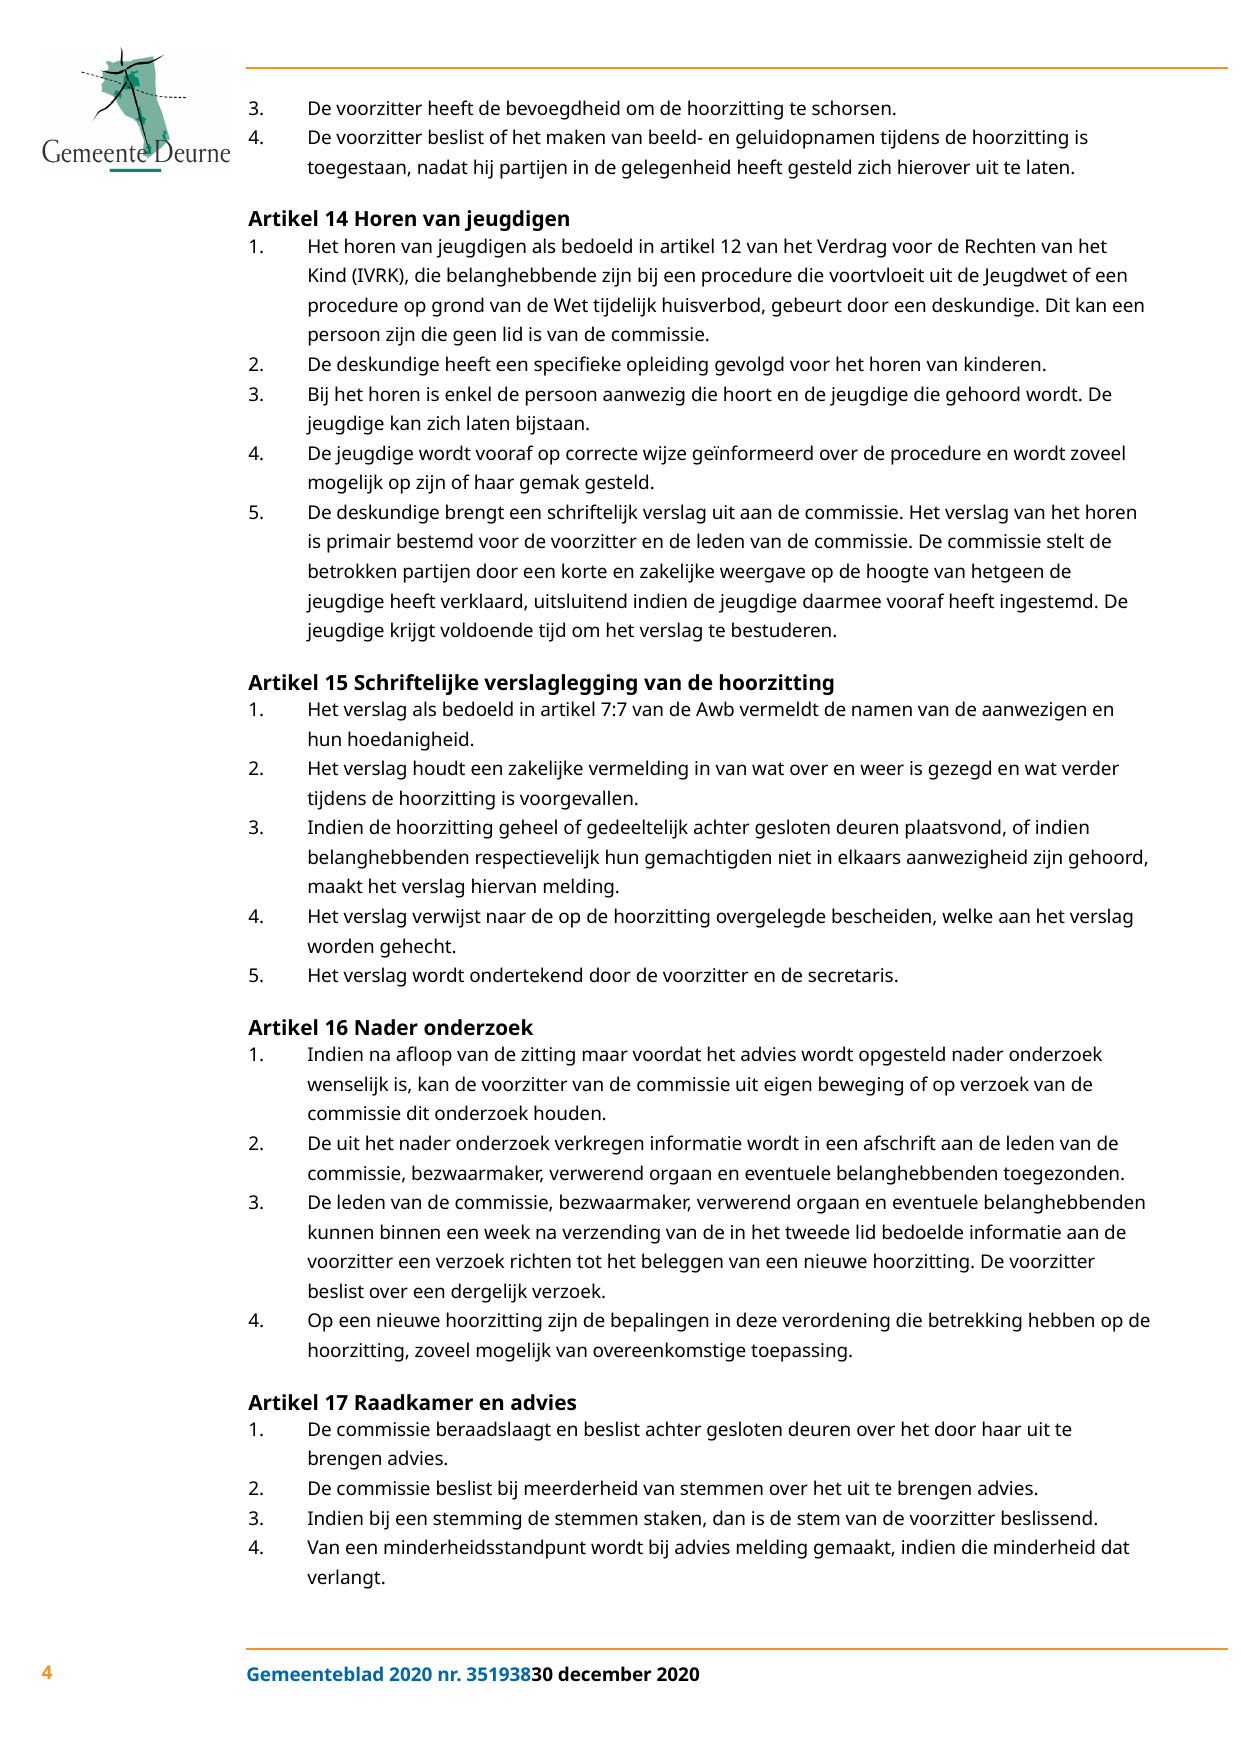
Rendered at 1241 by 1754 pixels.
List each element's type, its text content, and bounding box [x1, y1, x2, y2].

list De voorzitter heeft de bevoegdheid om de hoorzitting te schorsen. [248, 95, 1152, 121]
list Het verslag houdt een zakelijke vermelding in van wat over en weer is gezegd en wat verder tijdens de hoorzitting is voorgevallen. [248, 755, 1152, 811]
list Het verslag als bedoeld in artikel 7:7 van de Awb vermeldt de namen van de aanwezigen en hun hoedanigheid. [248, 696, 1152, 752]
text Artikel 15 Schriftelijke verslaglegging van de hoorzitting [248, 668, 1152, 696]
list Indien bij een stemming de stemmen staken, dan is de stem van de voorzitter beslissend. [248, 1505, 1152, 1531]
list De commissie beraadslaagt en beslist achter gesloten deuren over het door haar uit te brengen advies. [248, 1416, 1152, 1471]
list De commissie beslist bij meerderheid van stemmen over het uit te brengen advies. [248, 1475, 1152, 1501]
list Van een minderheidsstandpunt wordt bij advies melding gemaakt, indien die minderheid dat verlangt. [248, 1534, 1152, 1590]
text Artikel 14 Horen van jeugdigen [248, 204, 1152, 233]
list Het verslag wordt ondertekend door de voorzitter en de secretaris. [248, 962, 1152, 988]
list Het verslag verwijst naar de op de hoorzitting overgelegde bescheiden, welke aan het verslag worden gehecht. [248, 903, 1152, 959]
list De deskundige brengt een schriftelijk verslag uit aan de commissie. Het verslag van het horen is primair bestemd voor de voorzitter en de leden van de commissie. De commissie stelt de betrokken partijen door een korte en zakelijke weergave op de hoogte van hetgeen de jeugdige heeft verklaard, uitsluitend indien de jeugdige daarmee vooraf heeft ingestemd. De jeugdige krijgt voldoende tijd om het verslag te bestuderen. [248, 499, 1152, 643]
list De leden van de commissie, bezwaarmaker, verwerend orgaan en eventuele belanghebbenden kunnen binnen een week na verzending van de in het tweede lid bedoelde informatie aan de voorzitter een verzoek richten tot het beleggen van een nieuwe hoorzitting. De voorzitter beslist over een dergelijk verzoek. [248, 1189, 1152, 1304]
picture [41, 47, 231, 172]
list De jeugdige wordt vooraf op correcte wijze geïnformeerd over de procedure en wordt zoveel mogelijk op zijn of haar gemak gesteld. [248, 440, 1152, 495]
list Het horen van jeugdigen als bedoeld in artikel 12 van het Verdrag voor de Rechten van het Kind (IVRK), die belanghebbende zijn bij een procedure die voortvloeit uit de Jeugdwet of een procedure op grond van de Wet tijdelijk huisverbod, gebeurt door een deskundige. Dit kan een persoon zijn die geen lid is van de commissie. [248, 233, 1152, 347]
list De uit het nader onderzoek verkregen informatie wordt in een afschrift aan de leden van de commissie, bezwaarmaker, verwerend orgaan en eventuele belanghebbenden toegezonden. [248, 1130, 1152, 1185]
list Op een nieuwe hoorzitting zijn de bepalingen in deze verordening die betrekking hebben op de hoorzitting, zoveel mogelijk van overeenkomstige toepassing. [248, 1308, 1152, 1363]
text Artikel 17 Raadkamer en advies [248, 1388, 1152, 1416]
text Artikel 16 Nader onderzoek [248, 1013, 1152, 1041]
list Indien de hoorzitting geheel of gedeeltelijk achter gesloten deuren plaatsvond, of indien belanghebbenden respectievelijk hun gemachtigden niet in elkaars aanwezigheid zijn gehoord, maakt het verslag hiervan melding. [248, 814, 1152, 899]
list De voorzitter beslist of het maken van beeld- en geluidopnamen tijdens de hoorzitting is toegestaan, nadat hij partijen in de gelegenheid heeft gesteld zich hierover uit te laten. [248, 124, 1152, 180]
list De deskundige heeft een specifieke opleiding gevolgd voor het horen van kinderen. [248, 351, 1152, 377]
list Indien na afloop van de zitting maar voordat het advies wordt opgesteld nader onderzoek wenselijk is, kan de voorzitter van de commissie uit eigen beweging of op verzoek van de commissie dit onderzoek houden. [248, 1041, 1152, 1126]
list Bij het horen is enkel de persoon aanwezig die hoort en de jeugdige die gehoord wordt. De jeugdige kan zich laten bijstaan. [248, 381, 1152, 436]
